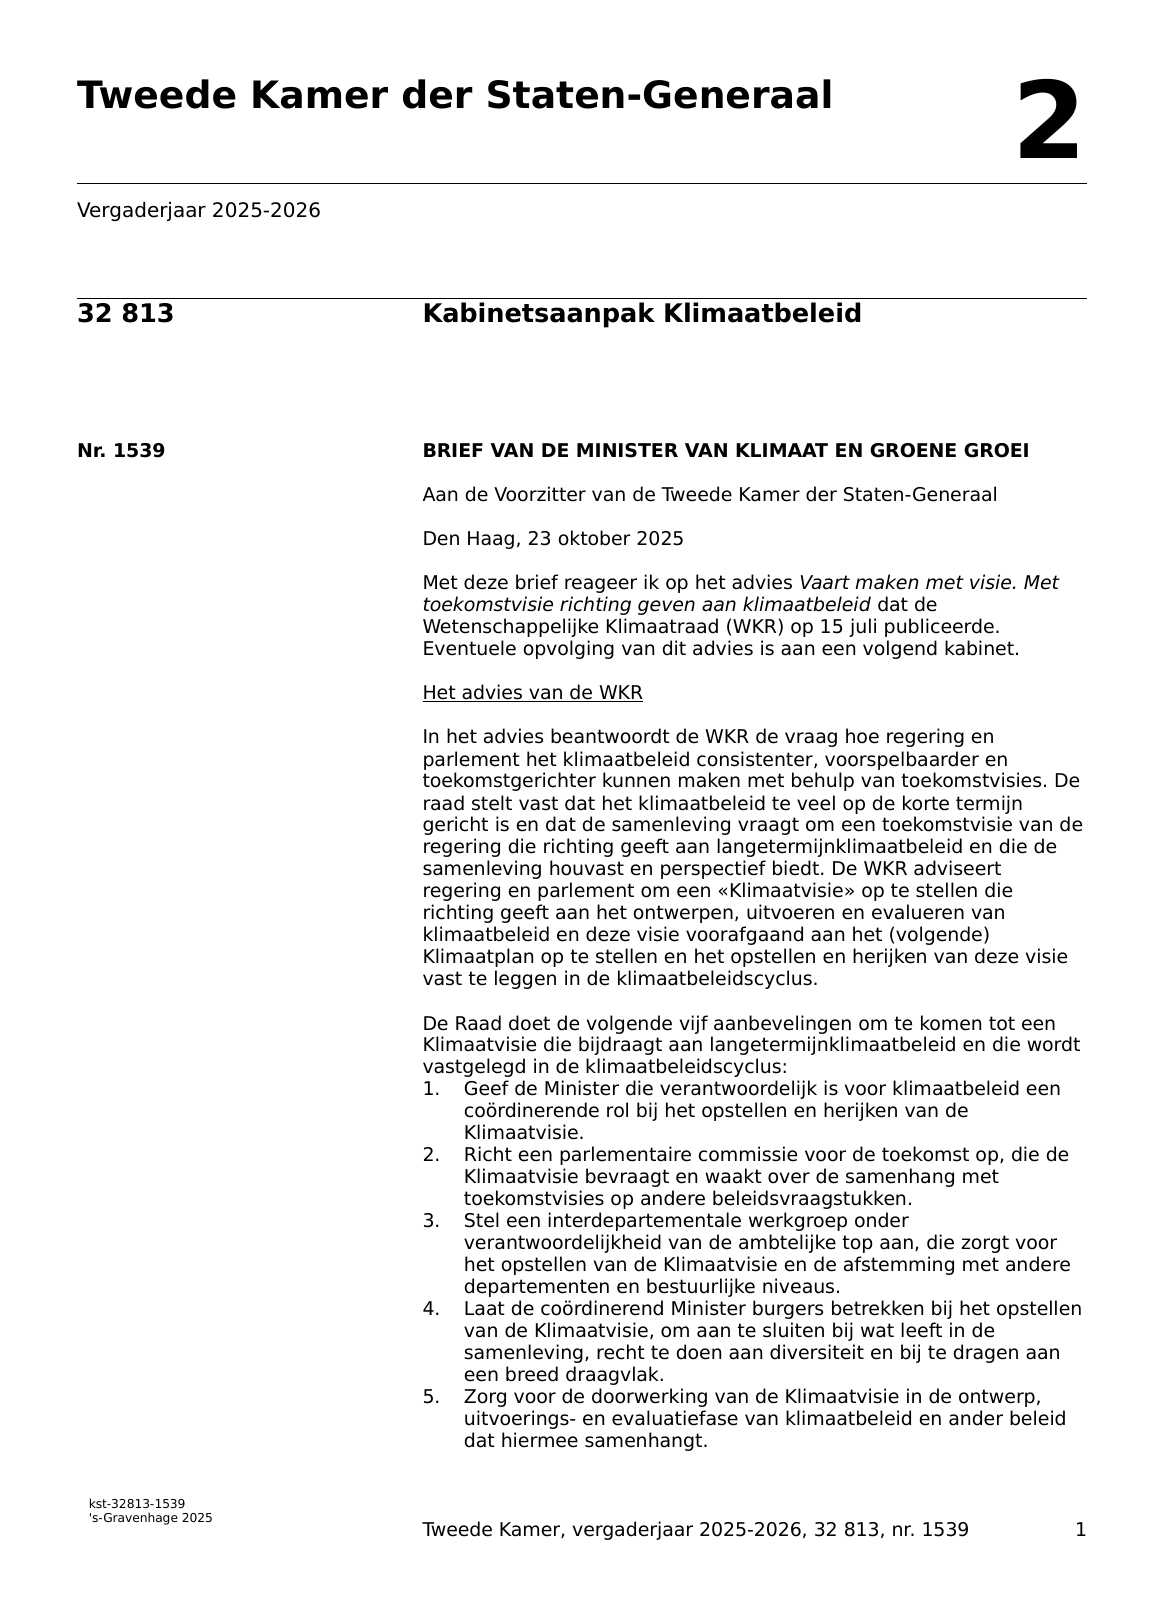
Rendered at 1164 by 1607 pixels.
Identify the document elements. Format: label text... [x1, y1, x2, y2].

subtitle Nr. 1539 BRIEF VAN DE MINISTER VAN KLIMAAT EN GROENE GROEI [77, 440, 1087, 462]
table_header 2 [886, 59, 1087, 183]
text kst-32813-1539 [88, 1497, 323, 1511]
subtitle 32 813 Kabinetsaanpak Klimaatbeleid [77, 299, 1087, 329]
text Aan de Voorzitter van de Tweede Kamer der Staten-Generaal [422, 484, 1087, 506]
text 5. Zorg voor de doorwerking van de Klimaatvisie in de ontwerp, uitvoerings- en evaluatiefase van klimaatbeleid en ander beleid dat hiermee samenhangt. [422, 1386, 1087, 1452]
table_cell Vergaderjaar 2025-2026 [77, 184, 1087, 298]
text 's-Gravenhage 2025 [88, 1511, 323, 1525]
text 1. Geef de Minister die verantwoordelijk is voor klimaatbeleid een coördinerende rol bij het opstellen en herijken van de Klimaatvisie. [422, 1078, 1087, 1144]
text De Raad doet de volgende vijf aanbevelingen om te komen tot een Klimaatvisie die bijdraagt aan langetermijnklimaatbeleid en die wordt vastgelegd in de klimaatbeleidscyclus: [422, 1012, 1087, 1078]
text 4. Laat de coördinerend Minister burgers betrekken bij het opstellen van de Klimaatvisie, om aan te sluiten bij wat leeft in de samenleving, recht te doen aan diversiteit en bij te dragen aan een breed draagvlak. [422, 1298, 1087, 1386]
subtitle Het advies van de WKR [422, 682, 1087, 704]
text In het advies beantwoordt de WKR de vraag hoe regering en parlement het klimaatbeleid consistenter, voorspelbaarder en toekomstgerichter kunnen maken met behulp van toekomstvisies. De raad stelt vast dat het klimaatbeleid te veel op de korte termijn gericht is en dat de samenleving vraagt om een toekomstvisie van de regering die richting geeft aan langetermijnklimaatbeleid en die de samenleving houvast en perspectief biedt. De WKR adviseert regering en parlement om een «Klimaatvisie» op te stellen die richting geeft aan het ontwerpen, uitvoeren en evalueren van klimaatbeleid en deze visie voorafgaand aan het (volgende) Klimaatplan op te stellen en het opstellen en herijken van deze visie vast te leggen in de klimaatbeleidscyclus. [422, 726, 1087, 990]
text 3. Stel een interdepartementale werkgroep onder verantwoordelijkheid van de ambtelijke top aan, die zorgt voor het opstellen van de Klimaatvisie en de afstemming met andere departementen en bestuurlijke niveaus. [422, 1210, 1087, 1298]
table_header Tweede Kamer der Staten-Generaal [77, 59, 886, 183]
text Met deze brief reageer ik op het advies Vaart maken met visie. Met toekomstvisie richting geven aan klimaatbeleid dat de Wetenschappelijke Klimaatraad (WKR) op 15 juli publiceerde. Eventuele opvolging van dit advies is aan een volgend kabinet. [422, 572, 1087, 660]
text 2. Richt een parlementaire commissie voor de toekomst op, die de Klimaatvisie bevraagt en waakt over de samenhang met toekomstvisies op andere beleidsvraagstukken. [422, 1144, 1087, 1210]
text Den Haag, 23 oktober 2025 [422, 528, 1087, 550]
